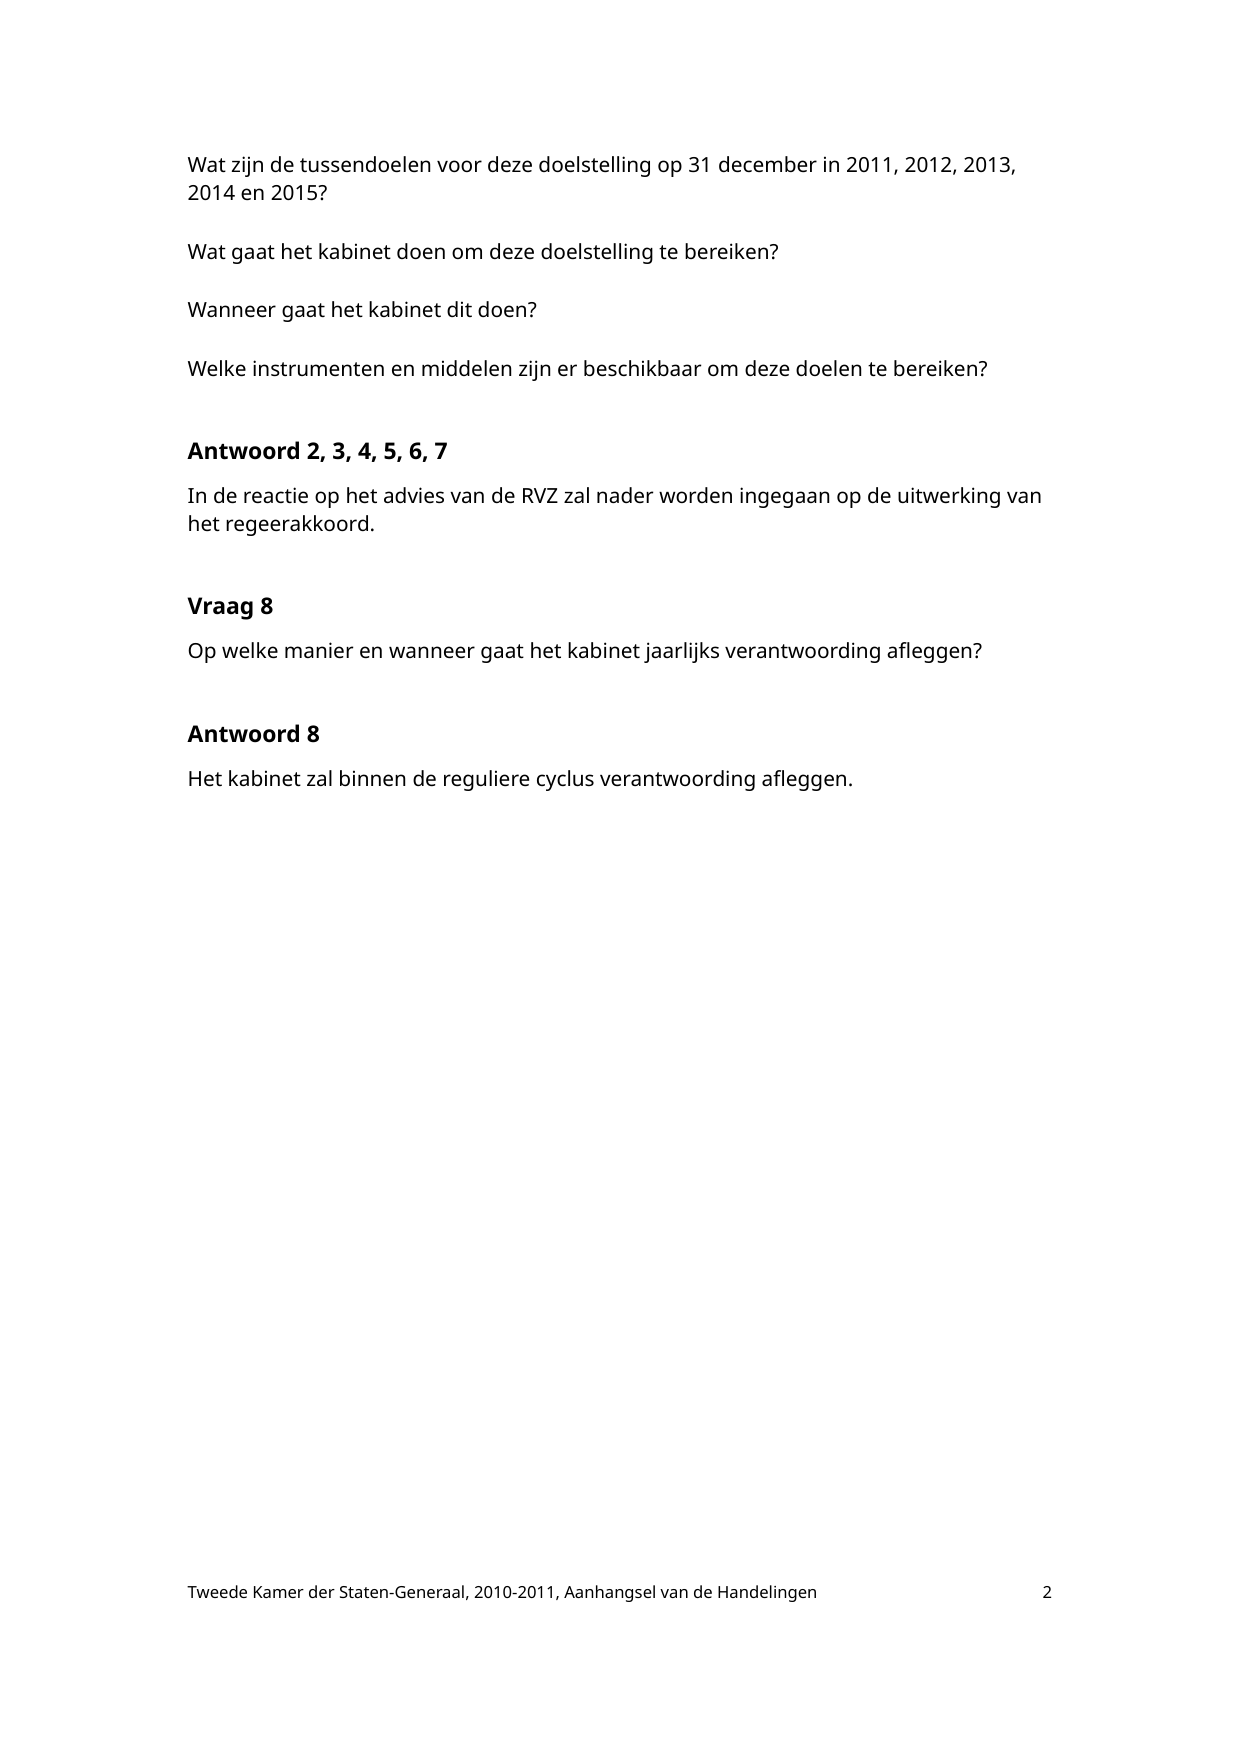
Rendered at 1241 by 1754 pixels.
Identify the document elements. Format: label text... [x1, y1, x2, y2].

text Wat zijn de tussendoelen voor deze doelstelling op 31 december in 2011, 2012, 2013, 2014 en 2015? [187, 150, 1053, 207]
text Wat gaat het kabinet doen om deze doelstelling te bereiken? [187, 237, 1053, 265]
text In de reactie op het advies van de RVZ zal nader worden ingegaan op de uitwerking van het regeerakkoord. [187, 481, 1053, 538]
text Op welke manier en wanneer gaat het kabinet jaarlijks verantwoording afleggen? [187, 637, 1053, 665]
subtitle Antwoord 2, 3, 4, 5, 6, 7 [187, 435, 1053, 466]
subtitle Antwoord 8 [187, 717, 1053, 749]
subtitle Vraag 8 [187, 590, 1053, 622]
text Wanneer gaat het kabinet dit doen? [187, 295, 1053, 324]
text Welke instrumenten en middelen zijn er beschikbaar om deze doelen te bereiken? [187, 354, 1053, 382]
text Het kabinet zal binnen de reguliere cyclus verantwoording afleggen. [187, 764, 1053, 792]
